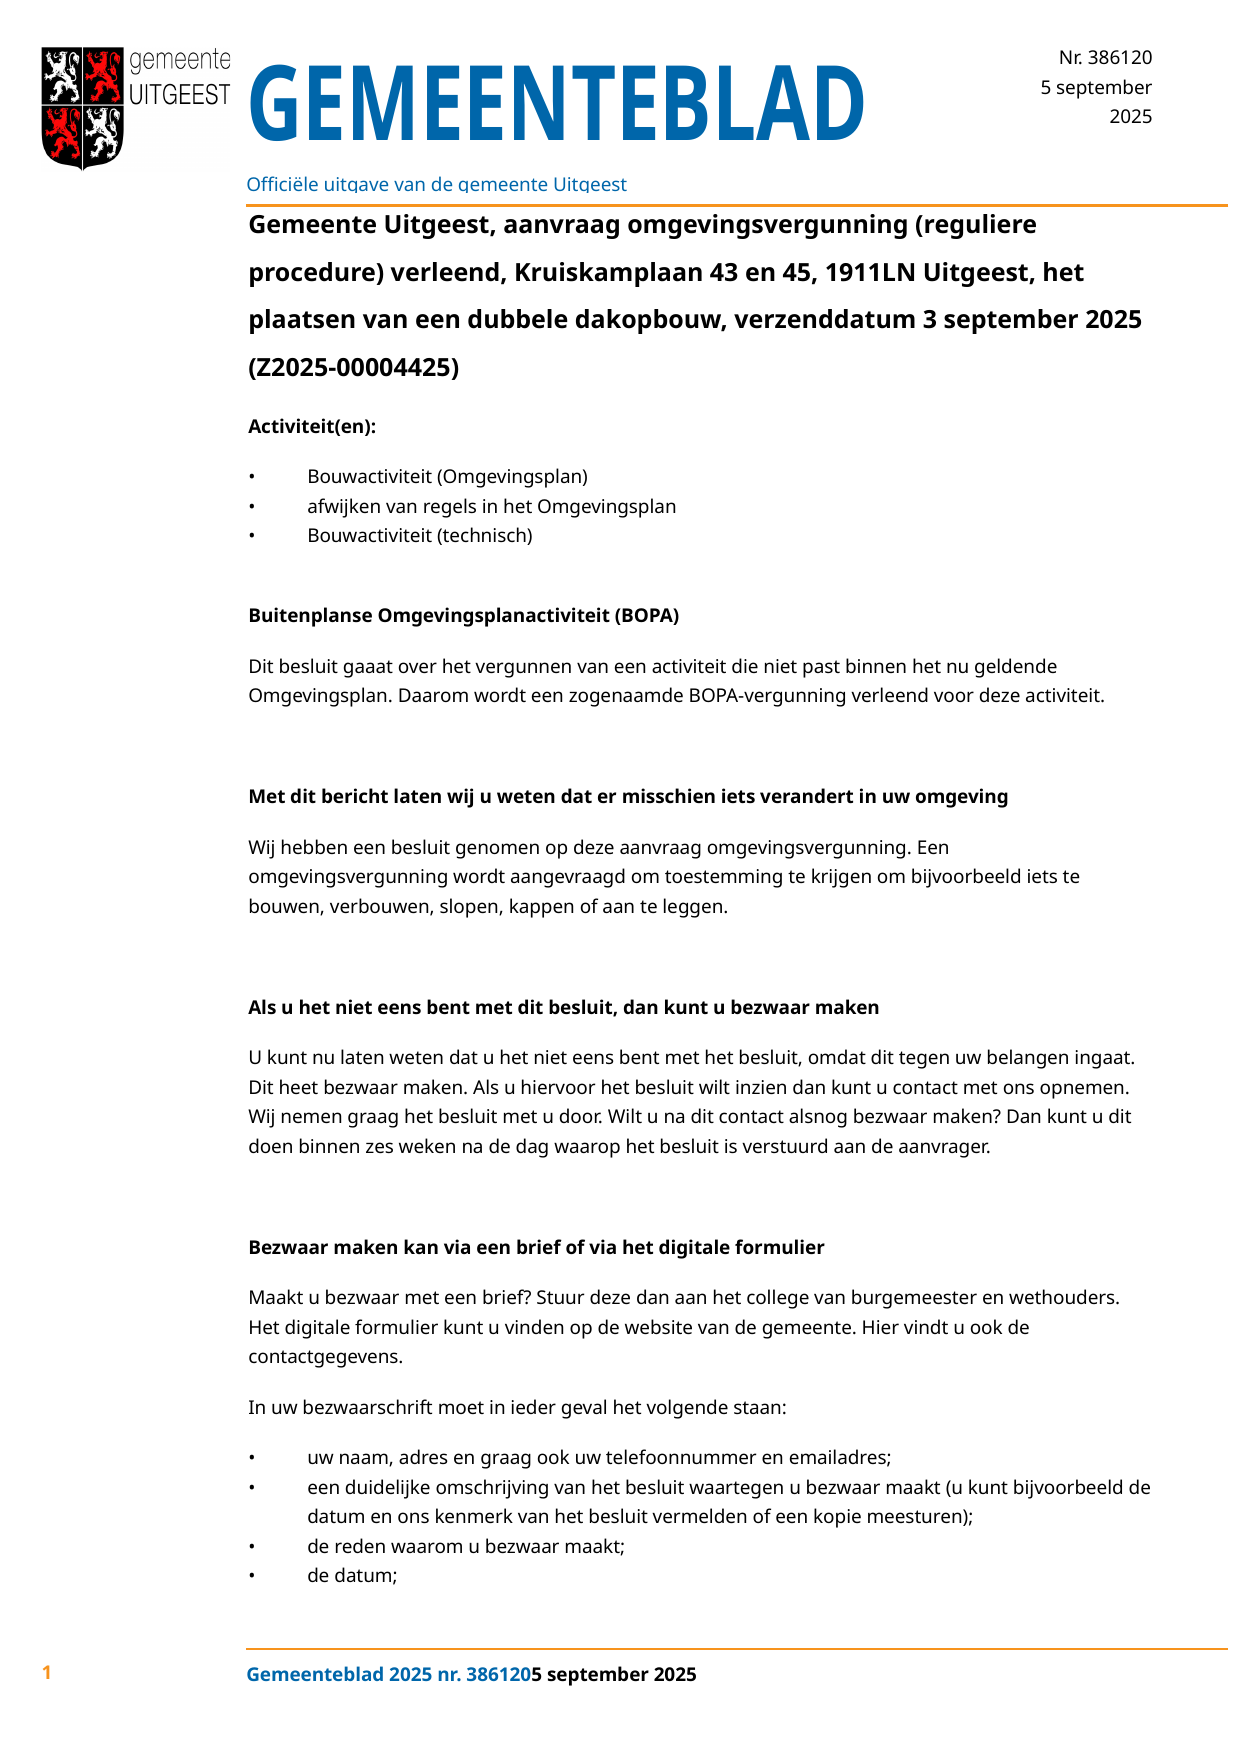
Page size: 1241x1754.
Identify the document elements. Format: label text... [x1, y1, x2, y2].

text Met dit bericht laten wij u weten dat er misschien iets verandert in uw omgeving [248, 783, 1152, 809]
text U kunt nu laten weten dat u het niet eens bent met het besluit, omdat dit tegen uw belangen ingaat. Dit heet bezwaar maken. Als u hiervoor het besluit wilt inzien dan kunt u contact met ons opnemen. Wij nemen graag het besluit met u door. Wilt u na dit contact alsnog bezwaar maken? Dan kunt u dit doen binnen zes weken na de dag waarop het besluit is verstuurd aan de aanvrager. [248, 1044, 1152, 1159]
text Maakt u bezwaar met een brief? Stuur deze dan aan het college van burgemeester en wethouders. Het digitale formulier kunt u vinden op de website van de gemeente. Hier vindt u ook de contactgegevens. [248, 1284, 1152, 1369]
list uw naam, adres en graag ook uw telefoonnummer en emailadres; [248, 1444, 1152, 1470]
text Gemeente Uitgeest, aanvraag omgevingsvergunning (reguliere procedure) verleend, Kruiskamplaan 43 en 45, 1911LN Uitgeest, het plaatsen van een dubbele dakopbouw, verzenddatum 3 september 2025 (Z2025-00004425) [248, 207, 1152, 384]
text Activiteit(en): [248, 413, 1152, 439]
text Als u het niet eens bent met dit besluit, dan kunt u bezwaar maken [248, 994, 1152, 1020]
list de reden waarom u bezwaar maakt; [248, 1533, 1152, 1559]
text In uw bezwaarschrift moet in ieder geval het volgende staan: [248, 1394, 1152, 1420]
text Buitenplanse Omgevingsplanactiviteit (BOPA) [248, 603, 1152, 628]
list de datum; [248, 1563, 1152, 1588]
text Bezwaar maken kan via een brief of via het digitale formulier [248, 1234, 1152, 1260]
list afwijken van regels in het Omgevingsplan [248, 493, 1152, 519]
text Wij hebben een besluit genomen op deze aanvraag omgevingsvergunning. Een omgevingsvergunning wordt aangevraagd om toestemming te krijgen om bijvoorbeeld iets te bouwen, verbouwen, slopen, kappen of aan te leggen. [248, 834, 1152, 919]
picture [41, 47, 231, 172]
list Bouwactiviteit (technisch) [248, 523, 1152, 548]
text Dit besluit gaaat over het vergunnen van een activiteit die niet past binnen het nu geldende Omgevingsplan. Daarom wordt een zogenaamde BOPA-vergunning verleend voor deze activiteit. [248, 653, 1152, 708]
list een duidelijke omschrijving van het besluit waartegen u bezwaar maakt (u kunt bijvoorbeeld de datum en ons kenmerk van het besluit vermelden of een kopie meesturen); [248, 1474, 1152, 1529]
list Bouwactiviteit (Omgevingsplan) [248, 463, 1152, 489]
